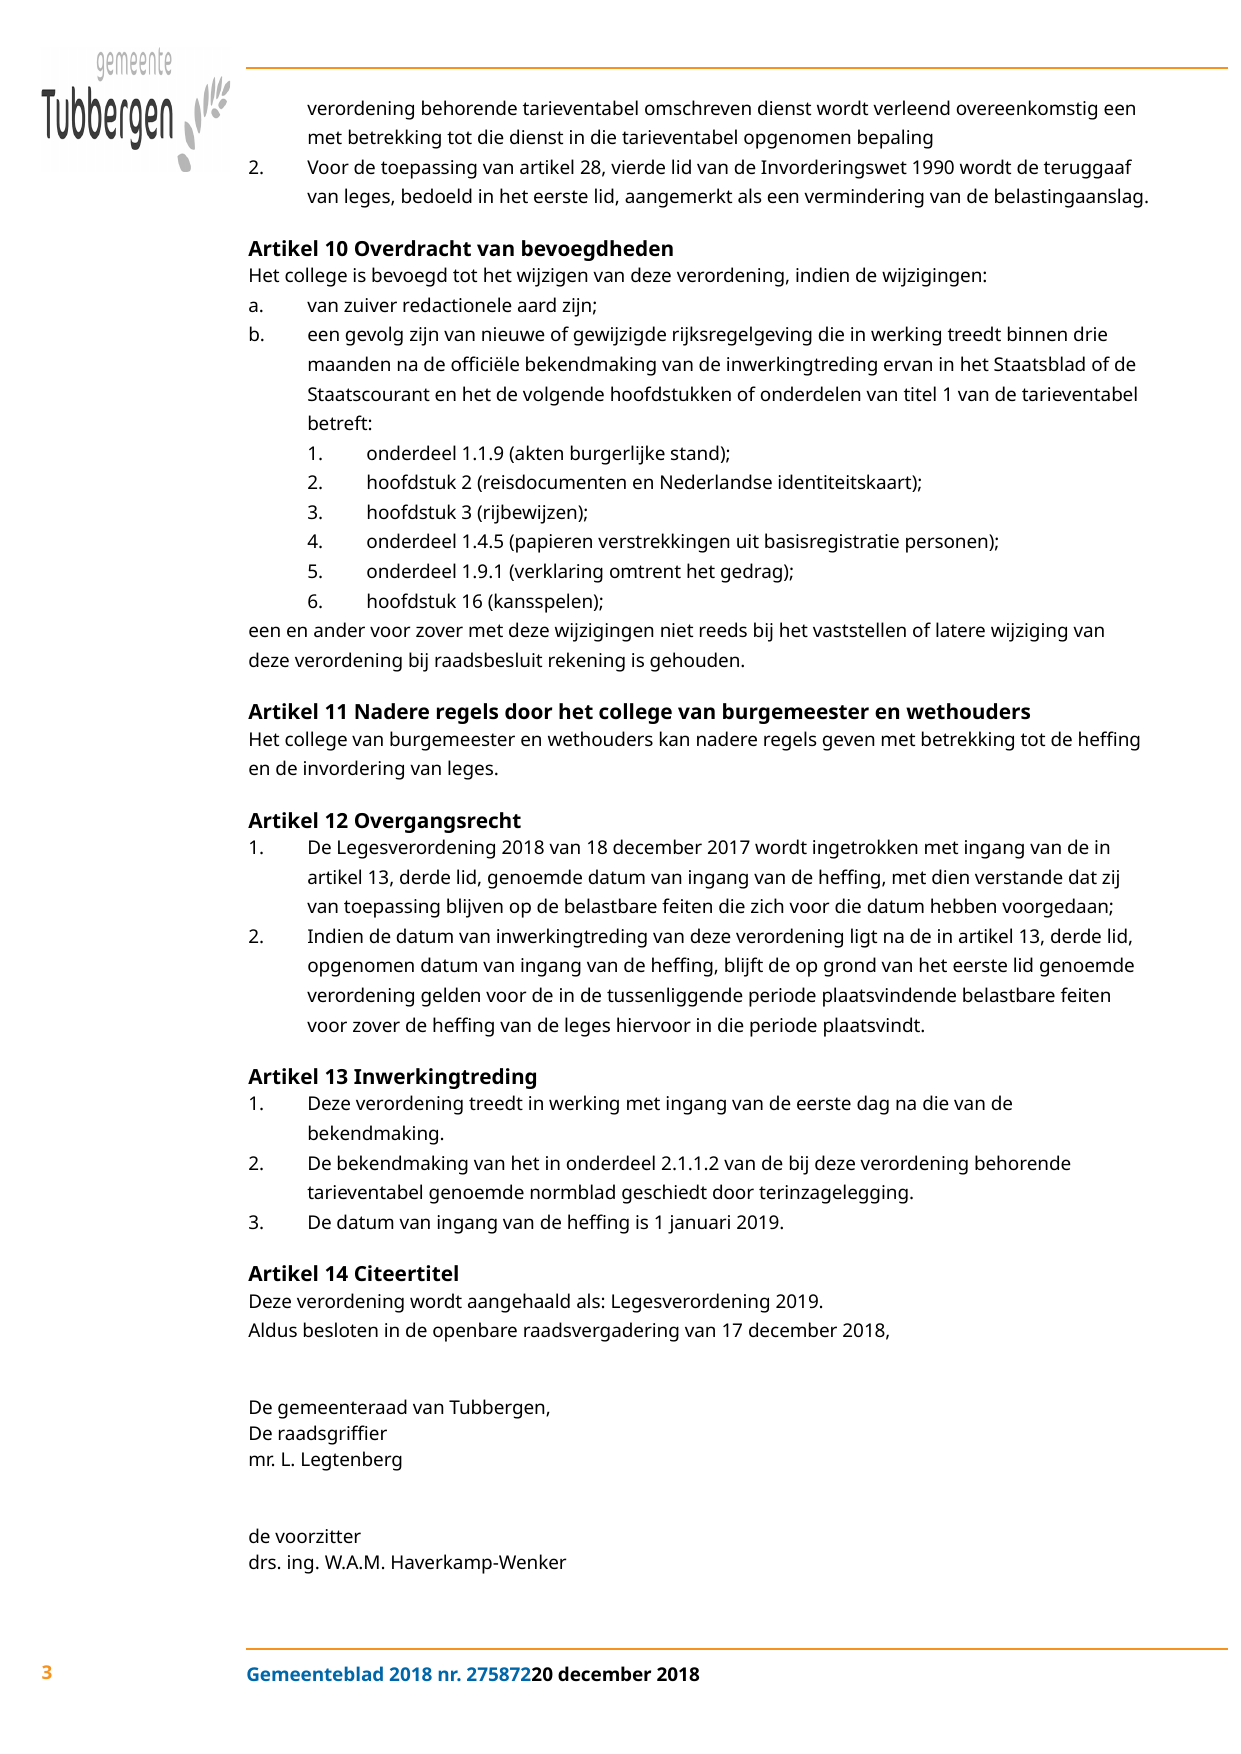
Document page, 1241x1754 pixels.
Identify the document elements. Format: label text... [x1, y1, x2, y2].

list De Legesverordening 2018 van 18 december 2017 wordt ingetrokken met ingang van de in artikel 13, derde lid, genoemde datum van ingang van de heffing, met dien verstande dat zij van toepassing blijven op de belastbare feiten die zich voor die datum hebben voorgedaan; [248, 834, 1152, 919]
text Deze verordening wordt aangehaald als: Legesverordening 2019. [248, 1288, 1152, 1313]
list De bekendmaking van het in onderdeel 2.1.1.2 van de bij deze verordening behorende tarieventabel genoemde normblad geschiedt door terinzagelegging. [248, 1150, 1152, 1205]
list Voor de toepassing van artikel 28, vierde lid van de Invorderingswet 1990 wordt de teruggaaf van leges, bedoeld in het eerste lid, aangemerkt als een vermindering van de belastingaanslag. [248, 154, 1152, 209]
picture [41, 47, 231, 172]
text drs. ing. W.A.M. Haverkamp-Wenker [248, 1549, 1152, 1575]
list onderdeel 1.1.9 (akten burgerlijke stand); [307, 440, 1152, 466]
text Artikel 11 Nadere regels door het college van burgemeester en wethouders [248, 697, 1152, 726]
text de voorzitter [248, 1523, 1152, 1549]
text mr. L. Legtenberg [248, 1446, 1152, 1472]
text Het college is bevoegd tot het wijzigen van deze verordening, indien de wijzigingen: [248, 262, 1152, 288]
list Indien de datum van inwerkingtreding van deze verordening ligt na de in artikel 13, derde lid, opgenomen datum van ingang van de heffing, blijft de op grond van het eerste lid genoemde verordening gelden voor de in de tussenliggende periode plaatsvindende belastbare feiten voor zover de heffing van de leges hiervoor in die periode plaatsvindt. [248, 923, 1152, 1037]
list De datum van ingang van de heffing is 1 januari 2019. [248, 1209, 1152, 1235]
text De raadsgriffier [248, 1420, 1152, 1446]
list verordening behorende tarieventabel omschreven dienst wordt verleend overeenkomstig een met betrekking tot die dienst in die tarieventabel opgenomen bepaling [248, 95, 1152, 150]
list een gevolg zijn van nieuwe of gewijzigde rijksregelgeving die in werking treedt binnen drie maanden na de officiële bekendmaking van de inwerkingtreding ervan in het Staatsblad of de Staatscourant en het de volgende hoofdstukken of onderdelen van titel 1 van de tarieventabel betreft: [248, 322, 1152, 436]
text Artikel 14 Citeertitel [248, 1259, 1152, 1288]
list onderdeel 1.4.5 (papieren verstrekkingen uit basisregistratie personen); [307, 529, 1152, 554]
text Artikel 12 Overgangsrecht [248, 806, 1152, 834]
text Het college van burgemeester en wethouders kan nadere regels geven met betrekking tot de heffing en de invordering van leges. [248, 726, 1152, 781]
text De gemeenteraad van Tubbergen, [248, 1394, 1152, 1420]
text Artikel 13 Inwerkingtreding [248, 1062, 1152, 1091]
list van zuiver redactionele aard zijn; [248, 292, 1152, 318]
text Artikel 10 Overdracht van bevoegdheden [248, 234, 1152, 262]
list hoofdstuk 3 (rijbewijzen); [307, 499, 1152, 525]
text een en ander voor zover met deze wijzigingen niet reeds bij het vaststellen of latere wijziging van deze verordening bij raadsbesluit rekening is gehouden. [248, 617, 1152, 673]
list Deze verordening treedt in werking met ingang van de eerste dag na die van de bekendmaking. [248, 1091, 1152, 1146]
list hoofdstuk 16 (kansspelen); [307, 588, 1152, 613]
list onderdeel 1.9.1 (verklaring omtrent het gedrag); [307, 558, 1152, 584]
list hoofdstuk 2 (reisdocumenten en Nederlandse identiteitskaart); [307, 469, 1152, 495]
text Aldus besloten in de openbare raadsvergadering van 17 december 2018, [248, 1317, 1152, 1343]
